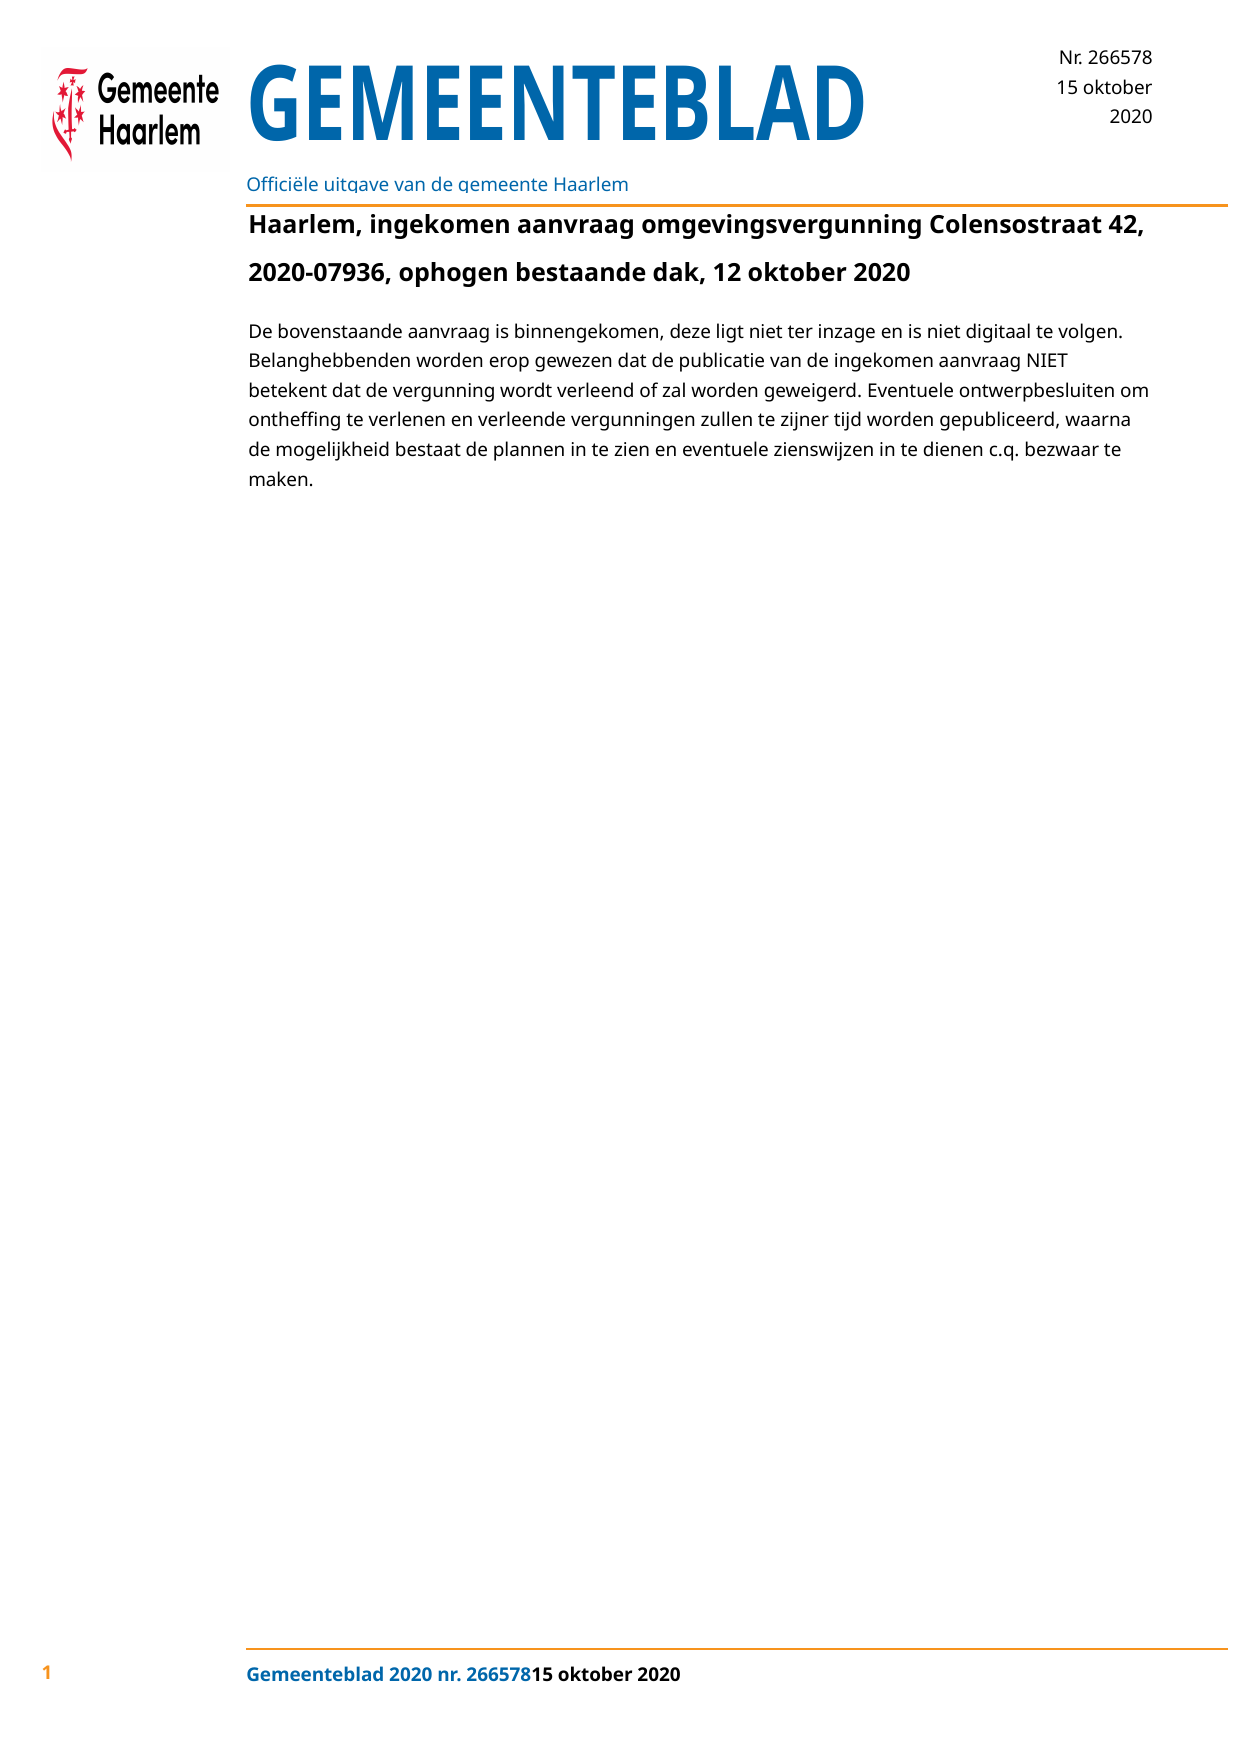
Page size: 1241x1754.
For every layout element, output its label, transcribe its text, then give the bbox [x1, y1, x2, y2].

picture [41, 47, 231, 172]
text De bovenstaande aanvraag is binnengekomen, deze ligt niet ter inzage en is niet digitaal te volgen. Belanghebbenden worden erop gewezen dat de publicatie van de ingekomen aanvraag NIET betekent dat de vergunning wordt verleend of zal worden geweigerd. Eventuele ontwerpbesluiten om ontheffing te verlenen en verleende vergunningen zullen te zijner tijd worden gepubliceerd, waarna de mogelijkheid bestaat de plannen in te zien en eventuele zienswijzen in te dienen c.q. bezwaar te maken. [248, 318, 1152, 492]
text Haarlem, ingekomen aanvraag omgevingsvergunning Colensostraat 42, 2020-07936, ophogen bestaande dak, 12 oktober 2020 [248, 207, 1152, 288]
